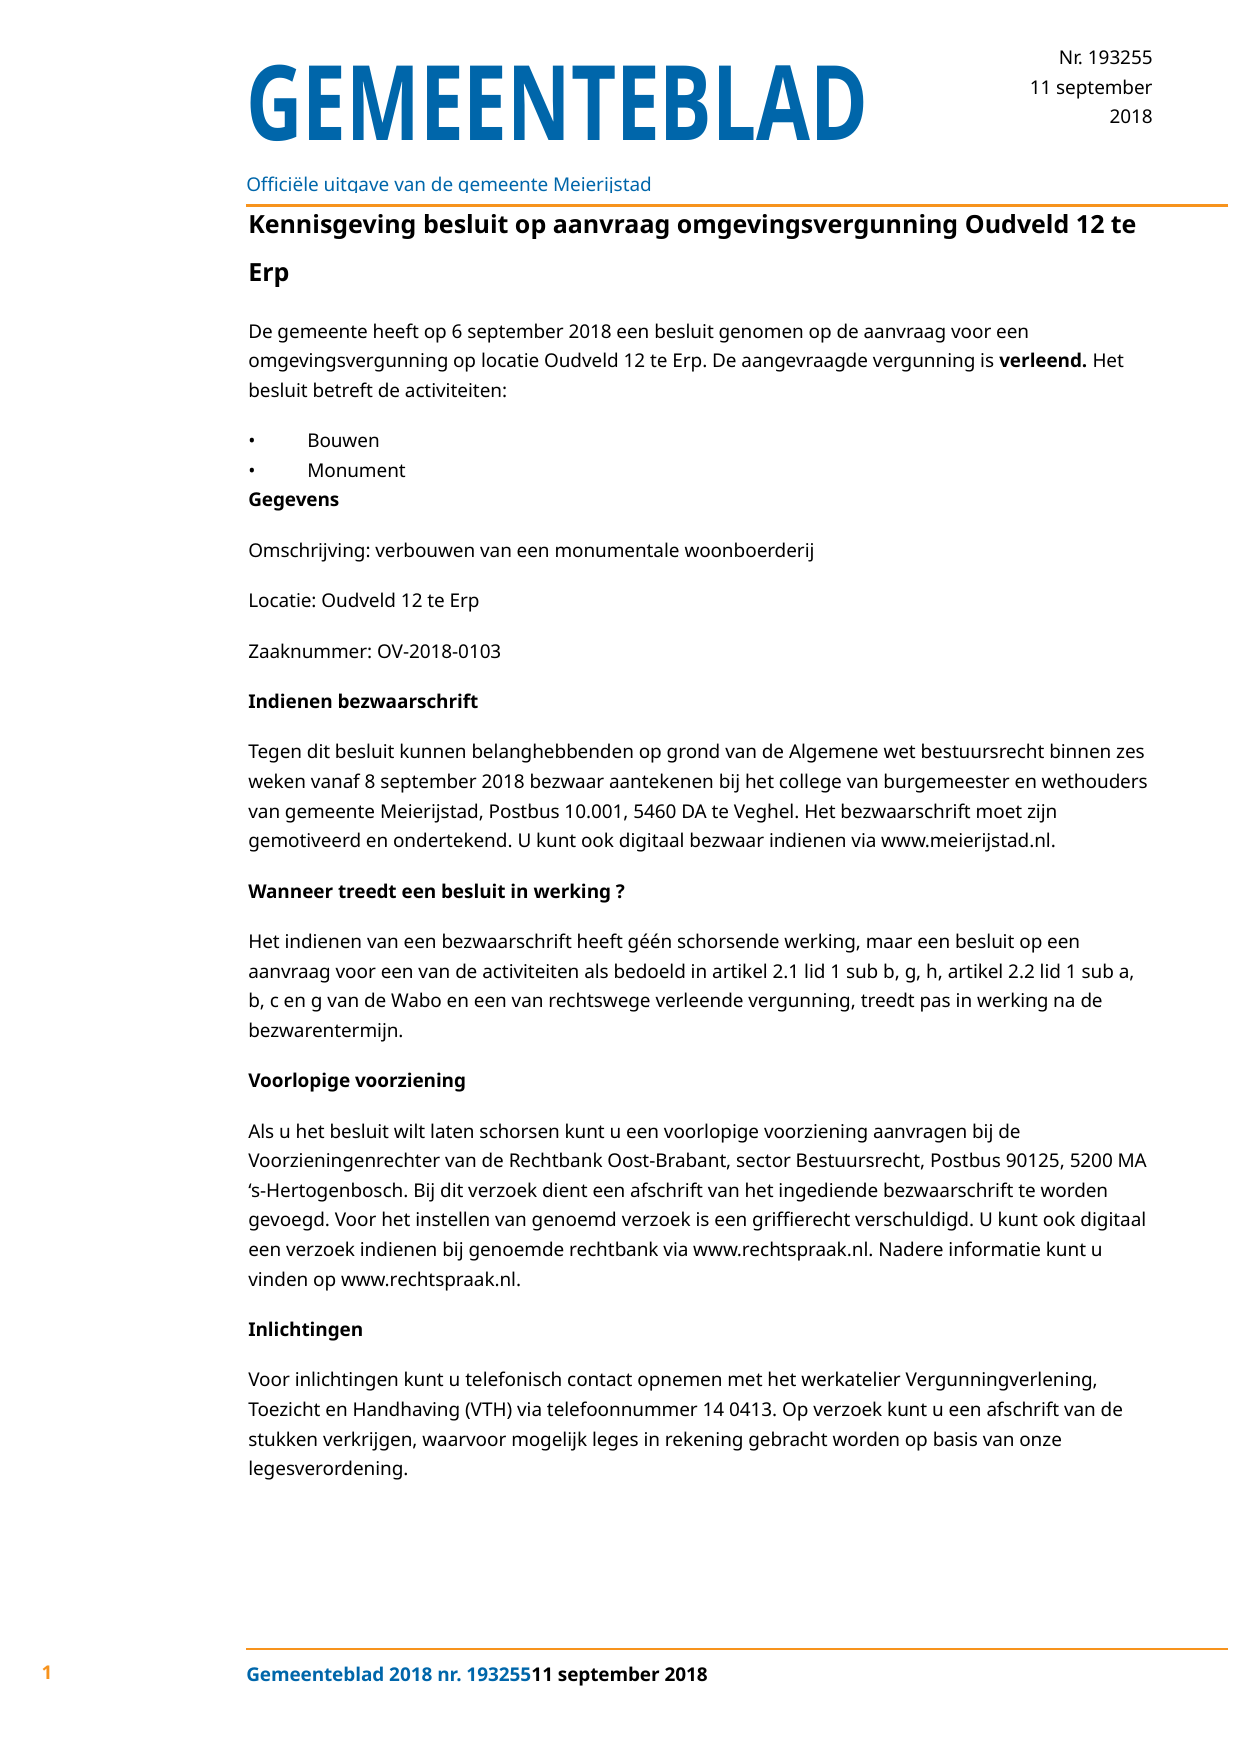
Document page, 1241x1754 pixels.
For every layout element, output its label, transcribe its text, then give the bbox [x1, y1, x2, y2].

text Locatie: Oudveld 12 te Erp [248, 587, 1152, 613]
text Tegen dit besluit kunnen belanghebbenden op grond van de Algemene wet bestuursrecht binnen zes weken vanaf 8 september 2018 bezwaar aantekenen bij het college van burgemeester en wethouders van gemeente Meierijstad, Postbus 10.001, 5460 DA te Veghel. Het bezwaarschrift moet zijn gemotiveerd en ondertekend. U kunt ook digitaal bezwaar indienen via www.meierijstad.nl. [248, 739, 1152, 853]
text Zaaknummer: OV-2018-0103 [248, 638, 1152, 664]
text Het indienen van een bezwaarschrift heeft géén schorsende werking, maar een besluit op een aanvraag voor een van de activiteiten als bedoeld in artikel 2.1 lid 1 sub b, g, h, artikel 2.2 lid 1 sub a, b, c en g van de Wabo en een van rechtswege verleende vergunning, treedt pas in werking na de bezwarentermijn. [248, 928, 1152, 1043]
text Als u het besluit wilt laten schorsen kunt u een voorlopige voorziening aanvragen bij de Voorzieningenrechter van de Rechtbank Oost-Brabant, sector Bestuursrecht, Postbus 90125, 5200 MA ‘s-Hertogenbosch. Bij dit verzoek dient een afschrift van het ingediende bezwaarschrift te worden gevoegd. Voor het instellen van genoemd verzoek is een griffierecht verschuldigd. U kunt ook digitaal een verzoek indienen bij genoemde rechtbank via www.rechtspraak.nl. Nadere informatie kunt u vinden op www.rechtspraak.nl. [248, 1118, 1152, 1292]
text Voor inlichtingen kunt u telefonisch contact opnemen met het werkatelier Vergunningverlening, Toezicht en Handhaving (VTH) via telefoonnummer 14 0413. Op verzoek kunt u een afschrift van de stukken verkrijgen, waarvoor mogelijk leges in rekening gebracht worden op basis van onze legesverordening. [248, 1367, 1152, 1481]
text Indienen bezwaarschrift [248, 688, 1152, 714]
list Bouwen [248, 427, 1152, 453]
text Wanneer treedt een besluit in werking ? [248, 878, 1152, 904]
text Inlichtingen [248, 1316, 1152, 1342]
text Gegevens [248, 487, 1152, 512]
text Voorlopige voorziening [248, 1067, 1152, 1093]
text Omschrijving: verbouwen van een monumentale woonboerderij [248, 537, 1152, 563]
text De gemeente heeft op 6 september 2018 een besluit genomen op de aanvraag voor een omgevingsvergunning op locatie Oudveld 12 te Erp. De aangevraagde vergunning is verleend. Het besluit betreft de activiteiten: [248, 318, 1152, 403]
list Monument [248, 457, 1152, 483]
text Kennisgeving besluit op aanvraag omgevingsvergunning Oudveld 12 te Erp [248, 207, 1152, 288]
picture [41, 47, 231, 172]
